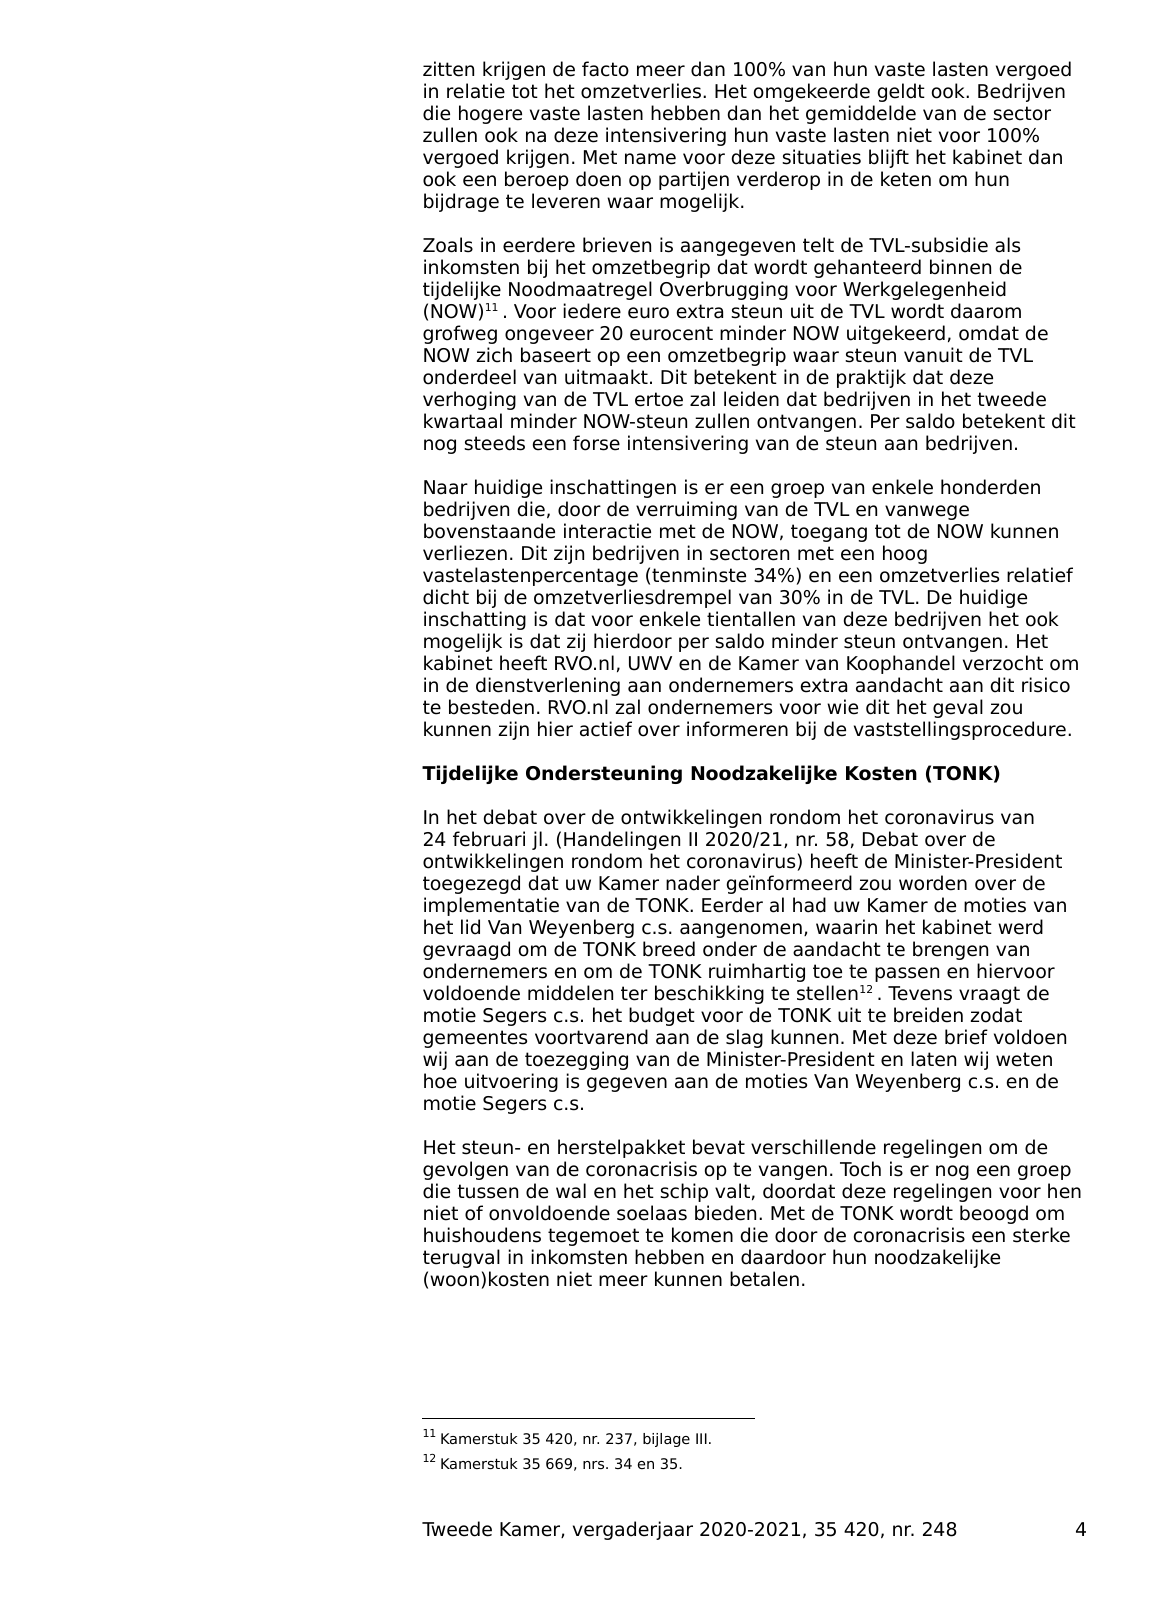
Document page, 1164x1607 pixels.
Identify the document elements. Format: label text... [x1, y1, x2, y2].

text Naar huidige inschattingen is er een groep van enkele honderden bedrijven die, door de verruiming van de TVL en vanwege bovenstaande interactie met de NOW, toegang tot de NOW kunnen verliezen. Dit zijn bedrijven in sectoren met een hoog vastelastenpercentage (tenminste 34%) en een omzetverlies relatief dicht bij de omzetverliesdrempel van 30% in de TVL. De huidige inschatting is dat voor enkele tientallen van deze bedrijven het ook mogelijk is dat zij hierdoor per saldo minder steun ontvangen. Het kabinet heeft RVO.nl, UWV en de Kamer van Koophandel verzocht om in de dienstverlening aan ondernemers extra aandacht aan dit risico te besteden. RVO.nl zal ondernemers voor wie dit het geval zou kunnen zijn hier actief over informeren bij de vaststellingsprocedure. [422, 477, 1087, 741]
text Het steun- en herstelpakket bevat verschillende regelingen om de gevolgen van de coronacrisis op te vangen. Toch is er nog een groep die tussen de wal en het schip valt, doordat deze regelingen voor hen niet of onvoldoende soelaas bieden. Met de TONK wordt beoogd om huishoudens tegemoet te komen die door de coronacrisis een sterke terugval in inkomsten hebben en daardoor hun noodzakelijke (woon)kosten niet meer kunnen betalen. [422, 1137, 1087, 1291]
text Kamerstuk 35 420, nr. 237, bijlage III. [422, 1427, 1087, 1449]
text In het debat over de ontwikkelingen rondom het coronavirus van 24 februari jl. (Handelingen II 2020/21, nr. 58, Debat over de ontwikkelingen rondom het coronavirus) heeft de Minister-President toegezegd dat uw Kamer nader geïnformeerd zou worden over de implementatie van de TONK. Eerder al had uw Kamer de moties van het lid Van Weyenberg c.s. aangenomen, waarin het kabinet werd gevraagd om de TONK breed onder de aandacht te brengen van ondernemers en om de TONK ruimhartig toe te passen en hiervoor voldoende middelen ter beschikking te stellen. Tevens vraagt de motie Segers c.s. het budget voor de TONK uit te breiden zodat gemeentes voortvarend aan de slag kunnen. Met deze brief voldoen wij aan de toezegging van de Minister-President en laten wij weten hoe uitvoering is gegeven aan de moties Van Weyenberg c.s. en de motie Segers c.s. [422, 807, 1087, 1115]
subtitle Tijdelijke Ondersteuning Noodzakelijke Kosten (TONK) [422, 763, 1087, 785]
text zitten krijgen de facto meer dan 100% van hun vaste lasten vergoed in relatie tot het omzetverlies. Het omgekeerde geldt ook. Bedrijven die hogere vaste lasten hebben dan het gemiddelde van de sector zullen ook na deze intensivering hun vaste lasten niet voor 100% vergoed krijgen. Met name voor deze situaties blijft het kabinet dan ook een beroep doen op partijen verderop in de keten om hun bijdrage te leveren waar mogelijk. [422, 59, 1087, 213]
text Kamerstuk 35 669, nrs. 34 en 35. [422, 1452, 1087, 1474]
text Zoals in eerdere brieven is aangegeven telt de TVL-subsidie als inkomsten bij het omzetbegrip dat wordt gehanteerd binnen de tijdelijke Noodmaatregel Overbrugging voor Werkgelegenheid (NOW). Voor iedere euro extra steun uit de TVL wordt daarom grofweg ongeveer 20 eurocent minder NOW uitgekeerd, omdat de NOW zich baseert op een omzetbegrip waar steun vanuit de TVL onderdeel van uitmaakt. Dit betekent in de praktijk dat deze verhoging van de TVL ertoe zal leiden dat bedrijven in het tweede kwartaal minder NOW-steun zullen ontvangen. Per saldo betekent dit nog steeds een forse intensivering van de steun aan bedrijven. [422, 235, 1087, 455]
